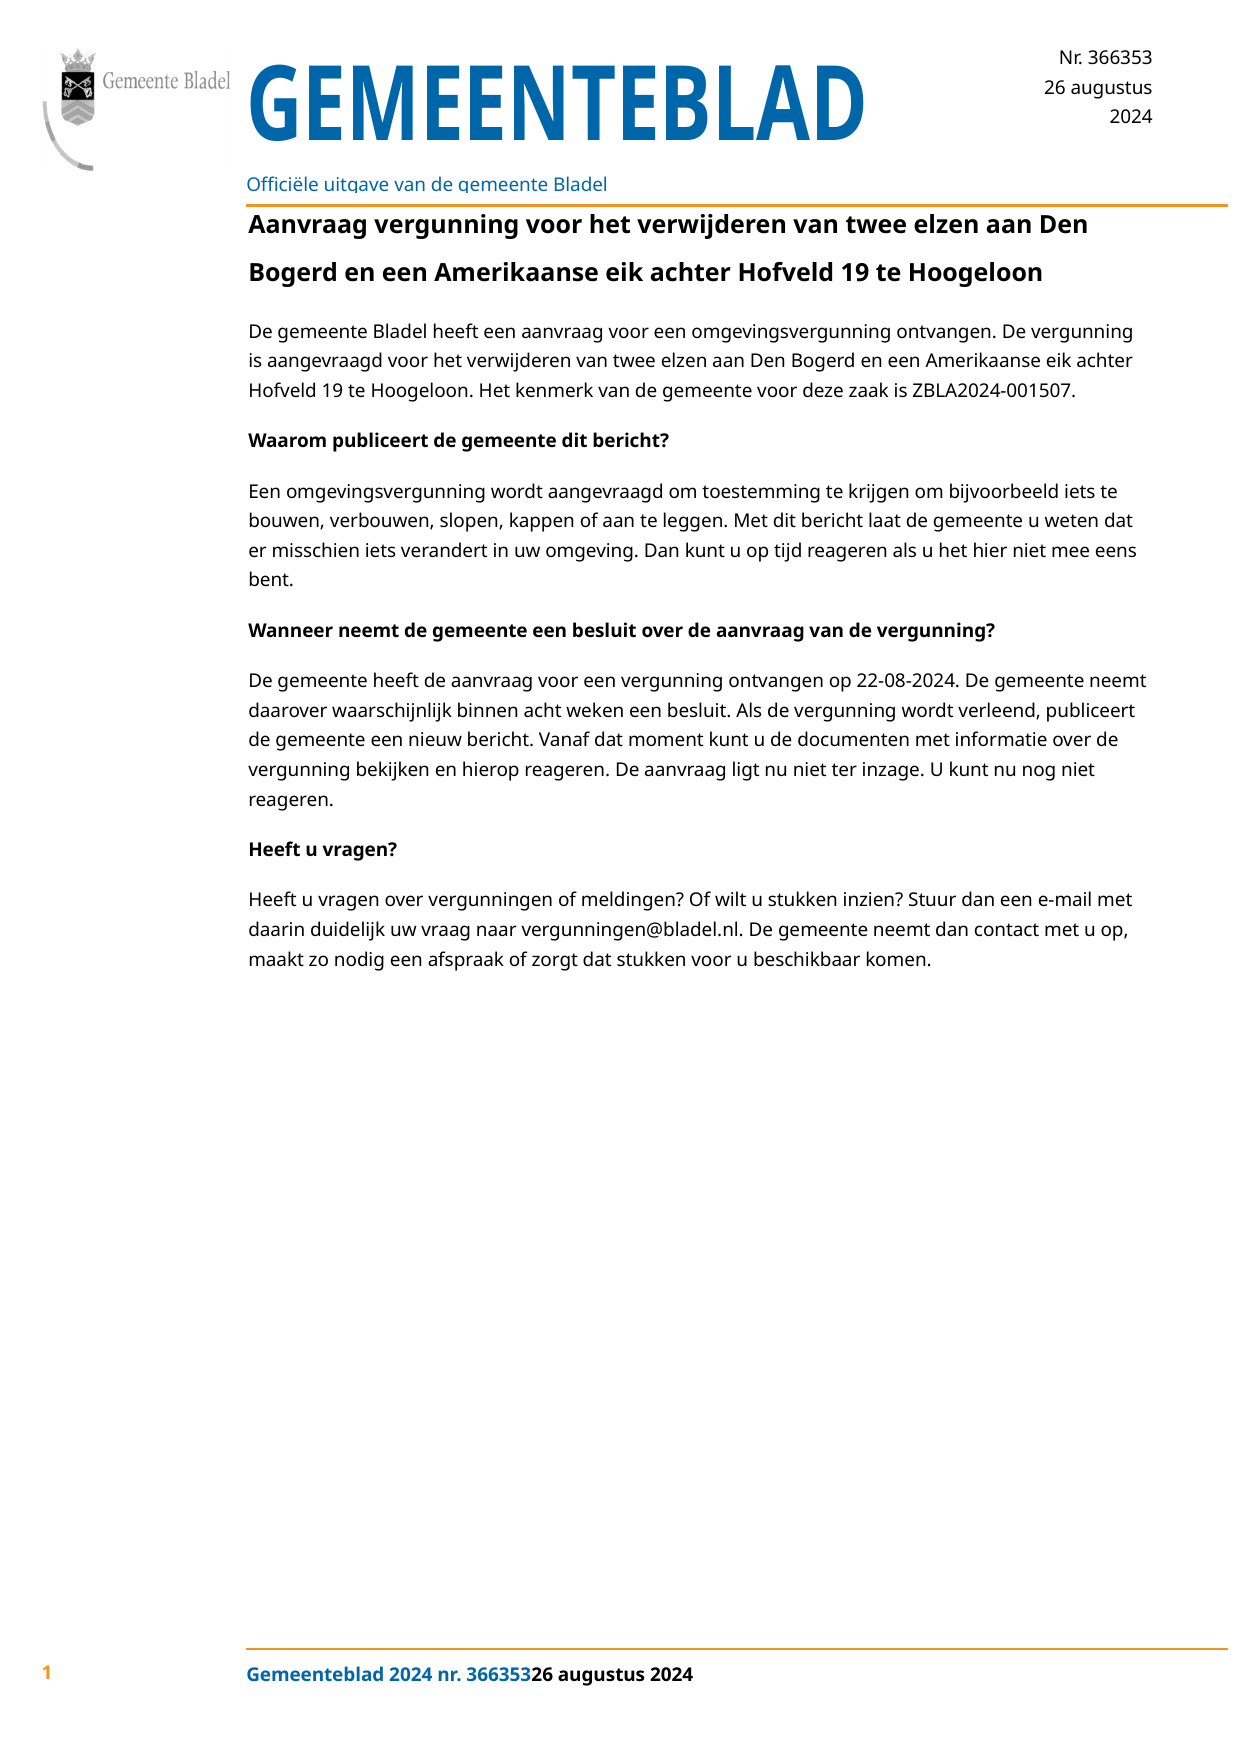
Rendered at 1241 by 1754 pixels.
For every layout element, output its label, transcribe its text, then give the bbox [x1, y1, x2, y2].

text De gemeente Bladel heeft een aanvraag voor een omgevingsvergunning ontvangen. De vergunning is aangevraagd voor het verwijderen van twee elzen aan Den Bogerd en een Amerikaanse eik achter Hofveld 19 te Hoogeloon. Het kenmerk van de gemeente voor deze zaak is ZBLA2024-001507. [248, 318, 1152, 403]
text De gemeente heeft de aanvraag voor een vergunning ontvangen op 22-08-2024. De gemeente neemt daarover waarschijnlijk binnen acht weken een besluit. Als de vergunning wordt verleend, publiceert de gemeente een nieuw bericht. Vanaf dat moment kunt u de documenten met informatie over de vergunning bekijken en hierop reageren. De aanvraag ligt nu niet ter inzage. U kunt nu nog niet reageren. [248, 667, 1152, 812]
text Heeft u vragen? [248, 836, 1152, 862]
text Waarom publiceert de gemeente dit bericht? [248, 427, 1152, 453]
picture [41, 47, 231, 172]
text Aanvraag vergunning voor het verwijderen van twee elzen aan Den Bogerd en een Amerikaanse eik achter Hofveld 19 te Hoogeloon [248, 207, 1152, 288]
text Een omgevingsvergunning wordt aangevraagd om toestemming te krijgen om bijvoorbeeld iets te bouwen, verbouwen, slopen, kappen of aan te leggen. Met dit bericht laat de gemeente u weten dat er misschien iets verandert in uw omgeving. Dan kunt u op tijd reageren als u het hier niet mee eens bent. [248, 478, 1152, 592]
text Heeft u vragen over vergunningen of meldingen? Of wilt u stukken inzien? Stuur dan een e-mail met daarin duidelijk uw vraag naar vergunningen@bladel.nl. De gemeente neemt dan contact met u op, maakt zo nodig een afspraak of zorgt dat stukken voor u beschikbaar komen. [248, 887, 1152, 972]
text Wanneer neemt de gemeente een besluit over de aanvraag van de vergunning? [248, 617, 1152, 643]
